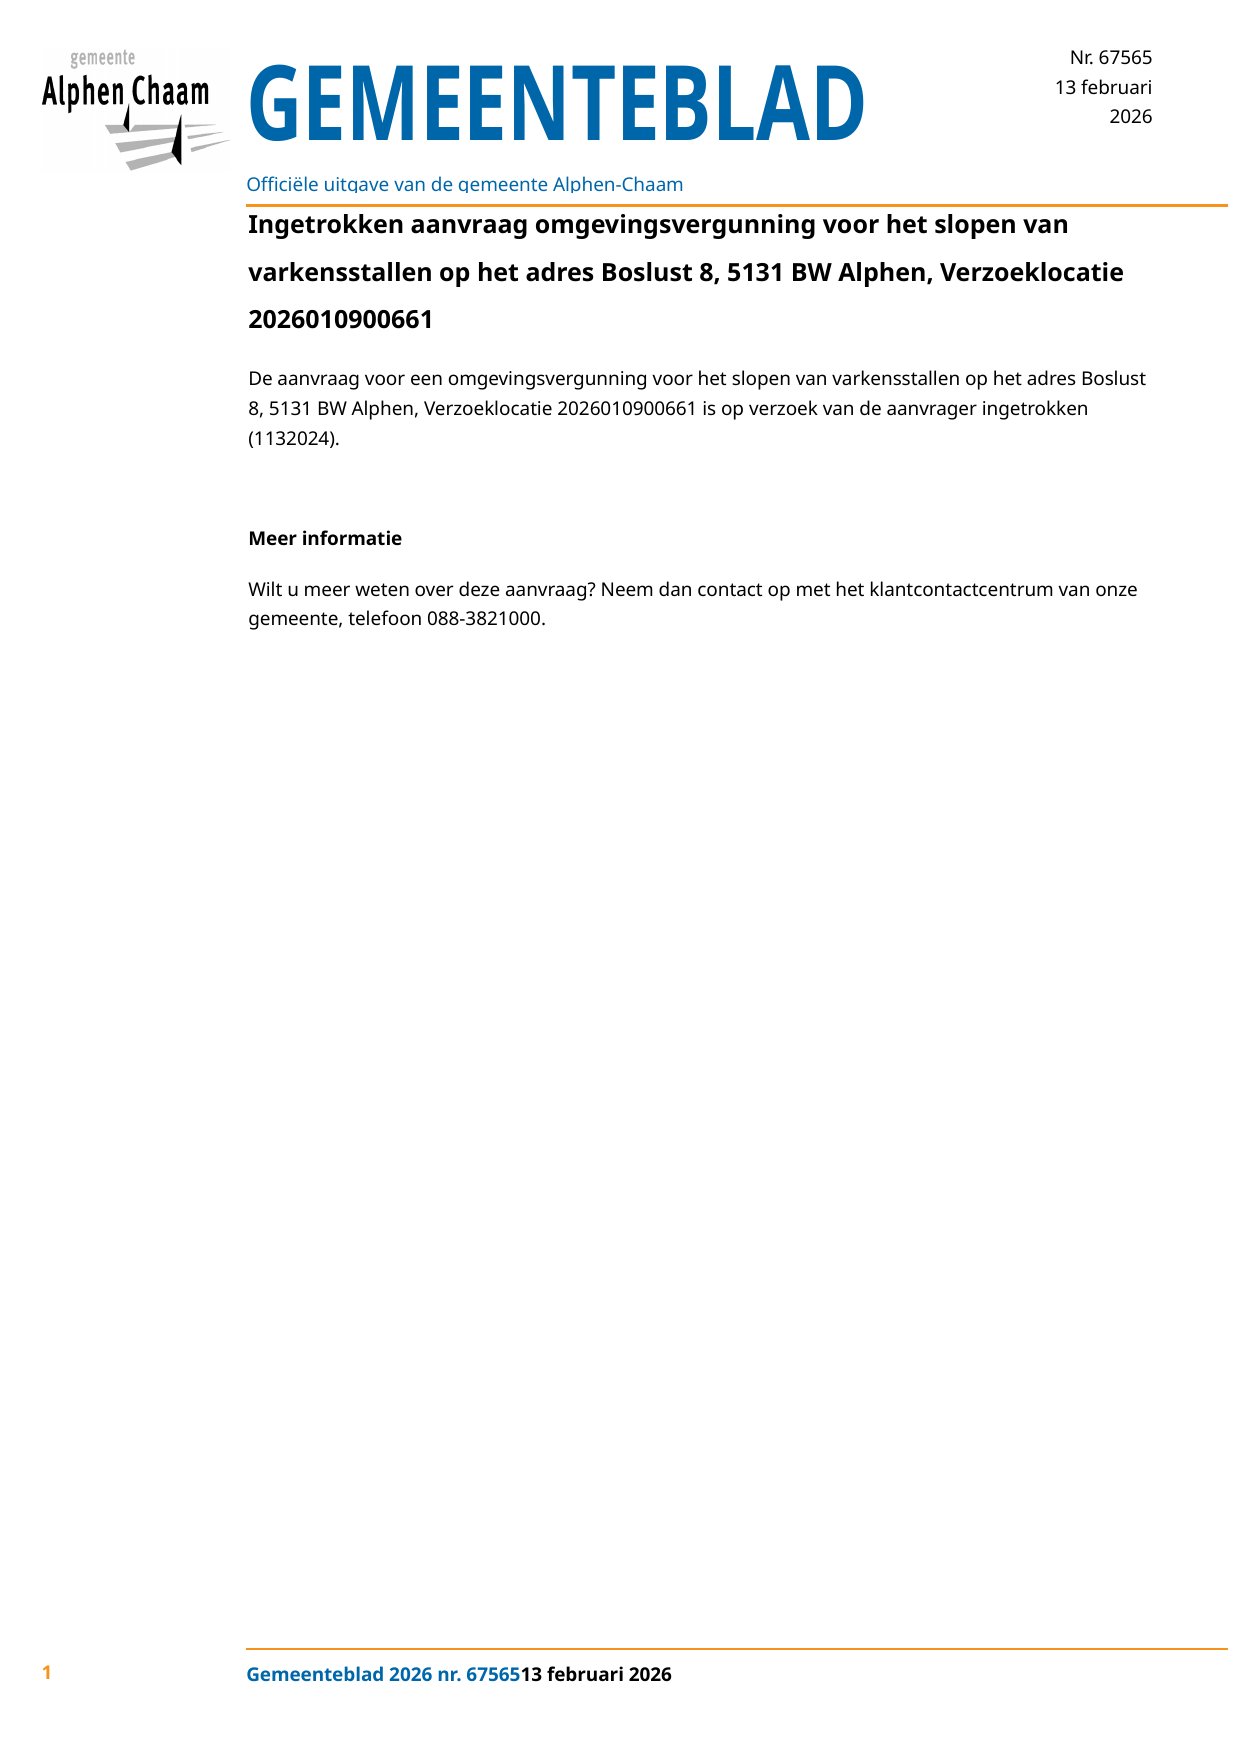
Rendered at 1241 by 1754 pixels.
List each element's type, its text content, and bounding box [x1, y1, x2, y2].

text Wilt u meer weten over deze aanvraag? Neem dan contact op met het klantcontactcentrum van onze gemeente, telefoon 088-3821000. [248, 576, 1152, 631]
picture [41, 47, 231, 172]
text Meer informatie [248, 526, 1152, 551]
text Ingetrokken aanvraag omgevingsvergunning voor het slopen van varkensstallen op het adres Boslust 8, 5131 BW Alphen, Verzoeklocatie 2026010900661 [248, 207, 1152, 336]
text De aanvraag voor een omgevingsvergunning voor het slopen van varkensstallen op het adres Boslust 8, 5131 BW Alphen, Verzoeklocatie 2026010900661 is op verzoek van de aanvrager ingetrokken (1132024). [248, 366, 1152, 450]
